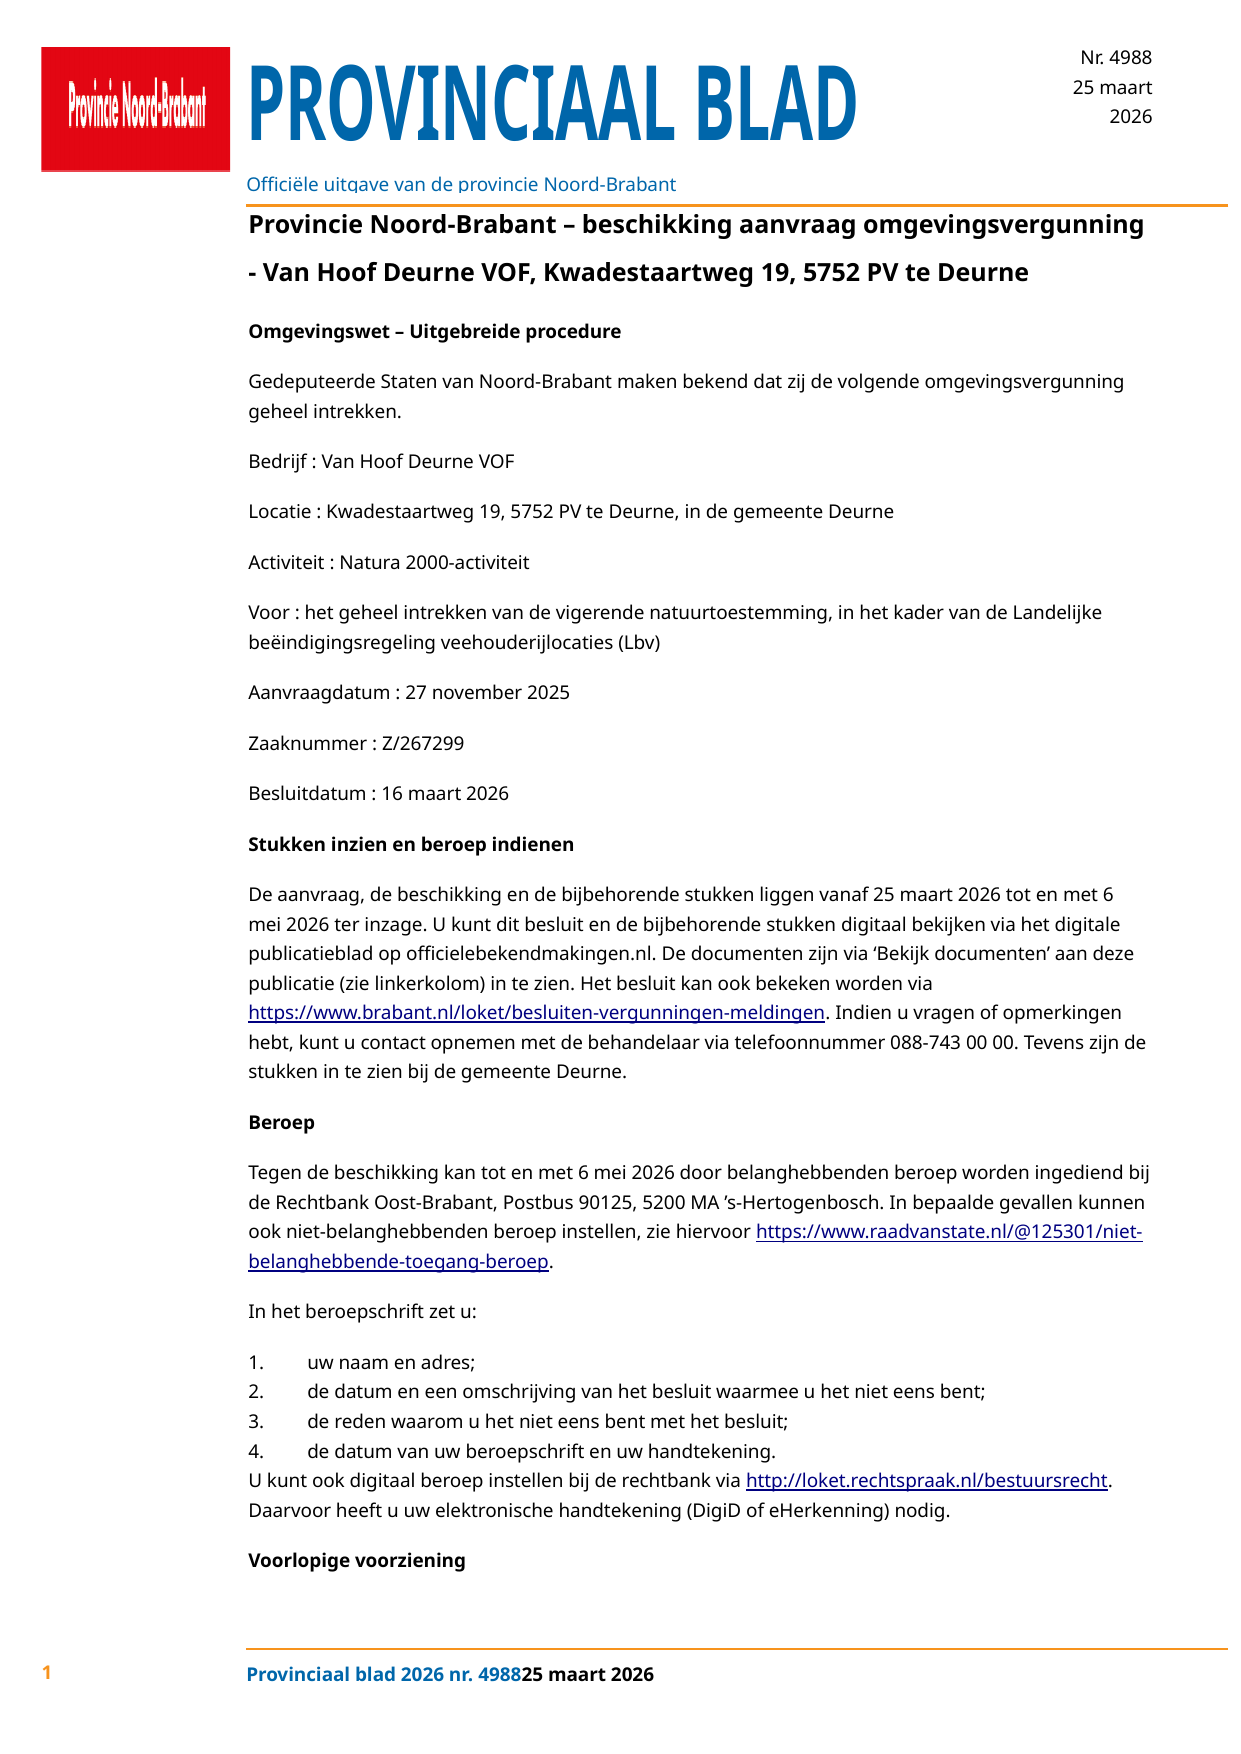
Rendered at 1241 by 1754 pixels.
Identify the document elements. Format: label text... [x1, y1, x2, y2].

list de datum van uw beroepschrift en uw handtekening. [248, 1438, 1152, 1464]
text Omgevingswet – Uitgebreide procedure [248, 318, 1152, 344]
picture [41, 47, 231, 172]
text In het beroepschrift zet u: [248, 1299, 1152, 1324]
text Gedeputeerde Staten van Noord-Brabant maken bekend dat zij de volgende omgevingsvergunning geheel intrekken. [248, 368, 1152, 424]
text Zaaknummer : Z/267299 [248, 730, 1152, 756]
list de reden waarom u het niet eens bent met het besluit; [248, 1408, 1152, 1434]
text Bedrijf : Van Hoof Deurne VOF [248, 448, 1152, 474]
text Besluitdatum : 16 maart 2026 [248, 780, 1152, 806]
text U kunt ook digitaal beroep instellen bij de rechtbank via http://loket.rechtspraak.nl/bestuursrecht. Daarvoor heeft u uw elektronische handtekening (DigiD of eHerkenning) nodig. [248, 1467, 1152, 1523]
list uw naam en adres; [248, 1349, 1152, 1375]
text Activiteit : Natura 2000-activiteit [248, 549, 1152, 575]
list de datum en een omschrijving van het besluit waarmee u het niet eens bent; [248, 1379, 1152, 1404]
text Tegen de beschikking kan tot en met 6 mei 2026 door belanghebbenden beroep worden ingediend bij de Rechtbank Oost-Brabant, Postbus 90125, 5200 MA ’s-Hertogenbosch. In bepaalde gevallen kunnen ook niet-belanghebbenden beroep instellen, zie hiervoor https://www.raadvanstate.nl/@125301/niet-belanghebbende-toegang-beroep. [248, 1159, 1152, 1274]
text De aanvraag, de beschikking en de bijbehorende stukken liggen vanaf 25 maart 2026 tot en met 6 mei 2026 ter inzage. U kunt dit besluit en de bijbehorende stukken digitaal bekijken via het digitale publicatieblad op officielebekendmakingen.nl. De documenten zijn via ‘Bekijk documenten’ aan deze publicatie (zie linkerkolom) in te zien. Het besluit kan ook bekeken worden via https://www.brabant.nl/loket/besluiten-vergunningen-meldingen. Indien u vragen of opmerkingen hebt, kunt u contact opnemen met de behandelaar via telefoonnummer 088-743 00 00. Tevens zijn de stukken in te zien bij de gemeente Deurne. [248, 881, 1152, 1084]
text Provincie Noord-Brabant – beschikking aanvraag omgevingsvergunning - Van Hoof Deurne VOF, Kwadestaartweg 19, 5752 PV te Deurne [248, 207, 1152, 288]
text Aanvraagdatum : 27 november 2025 [248, 679, 1152, 705]
text Locatie : Kwadestaartweg 19, 5752 PV te Deurne, in de gemeente Deurne [248, 499, 1152, 524]
text Voor : het geheel intrekken van de vigerende natuurtoestemming, in het kader van de Landelijke beëindigingsregeling veehouderijlocaties (Lbv) [248, 599, 1152, 655]
text Beroep [248, 1109, 1152, 1135]
text Voorlopige voorziening [248, 1547, 1152, 1573]
text Stukken inzien en beroep indienen [248, 831, 1152, 857]
